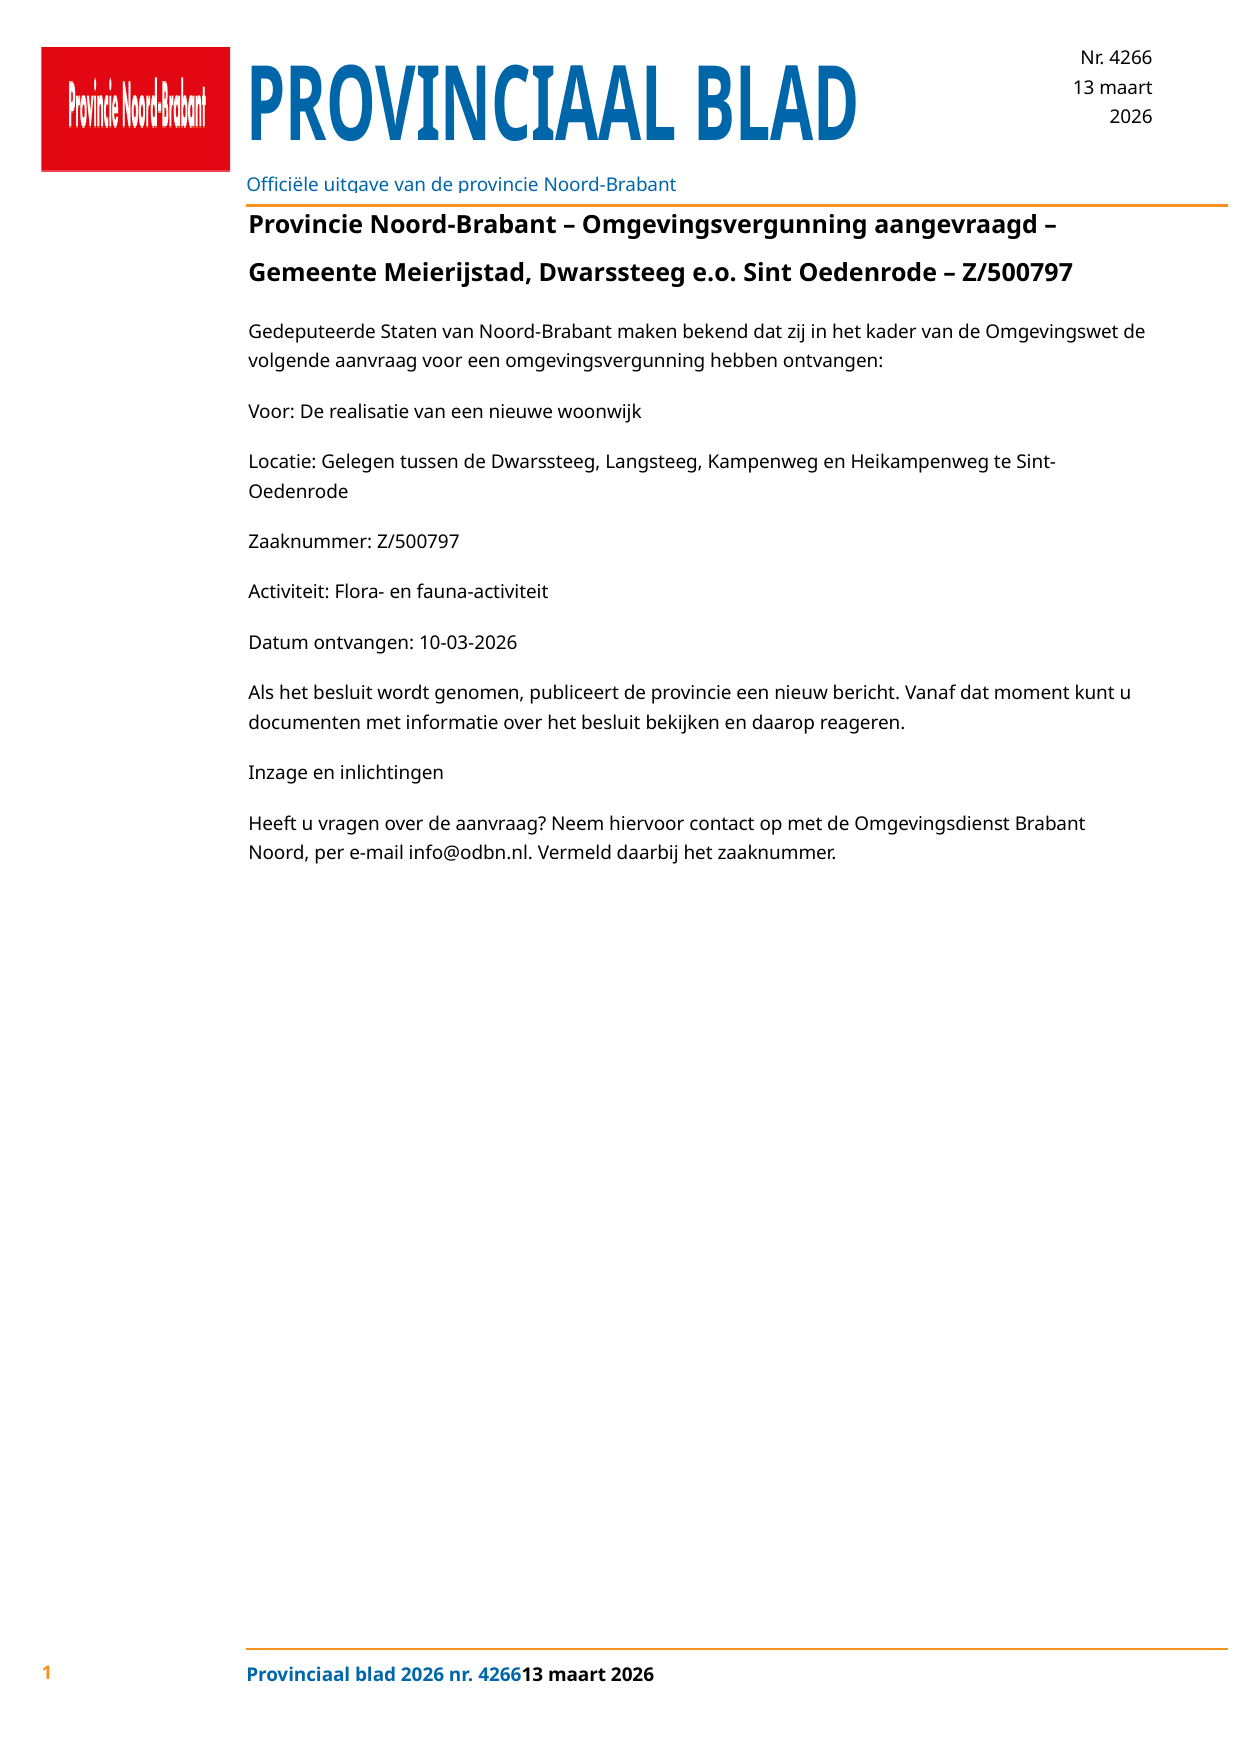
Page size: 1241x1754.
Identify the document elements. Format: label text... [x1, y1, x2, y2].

text Locatie: Gelegen tussen de Dwarssteeg, Langsteeg, Kampenweg en Heikampenweg te Sint-Oedenrode [248, 448, 1152, 504]
picture [41, 47, 231, 172]
text Datum ontvangen: 10-03-2026 [248, 629, 1152, 655]
text Zaaknummer: Z/500797 [248, 528, 1152, 554]
text Inzage en inlichtingen [248, 759, 1152, 785]
text Gedeputeerde Staten van Noord-Brabant maken bekend dat zij in het kader van de Omgevingswet de volgende aanvraag voor een omgevingsvergunning hebben ontvangen: [248, 318, 1152, 373]
text Provincie Noord-Brabant – Omgevingsvergunning aangevraagd – Gemeente Meierijstad, Dwarssteeg e.o. Sint Oedenrode – Z/500797 [248, 207, 1152, 288]
text Als het besluit wordt genomen, publiceert de provincie een nieuw bericht. Vanaf dat moment kunt u documenten met informatie over het besluit bekijken en daarop reageren. [248, 679, 1152, 735]
text Heeft u vragen over de aanvraag? Neem hiervoor contact op met de Omgevingsdienst Brabant Noord, per e-mail info@odbn.nl. Vermeld daarbij het zaaknummer. [248, 810, 1152, 865]
text Voor: De realisatie van een nieuwe woonwijk [248, 398, 1152, 424]
text Activiteit: Flora- en fauna-activiteit [248, 579, 1152, 604]
